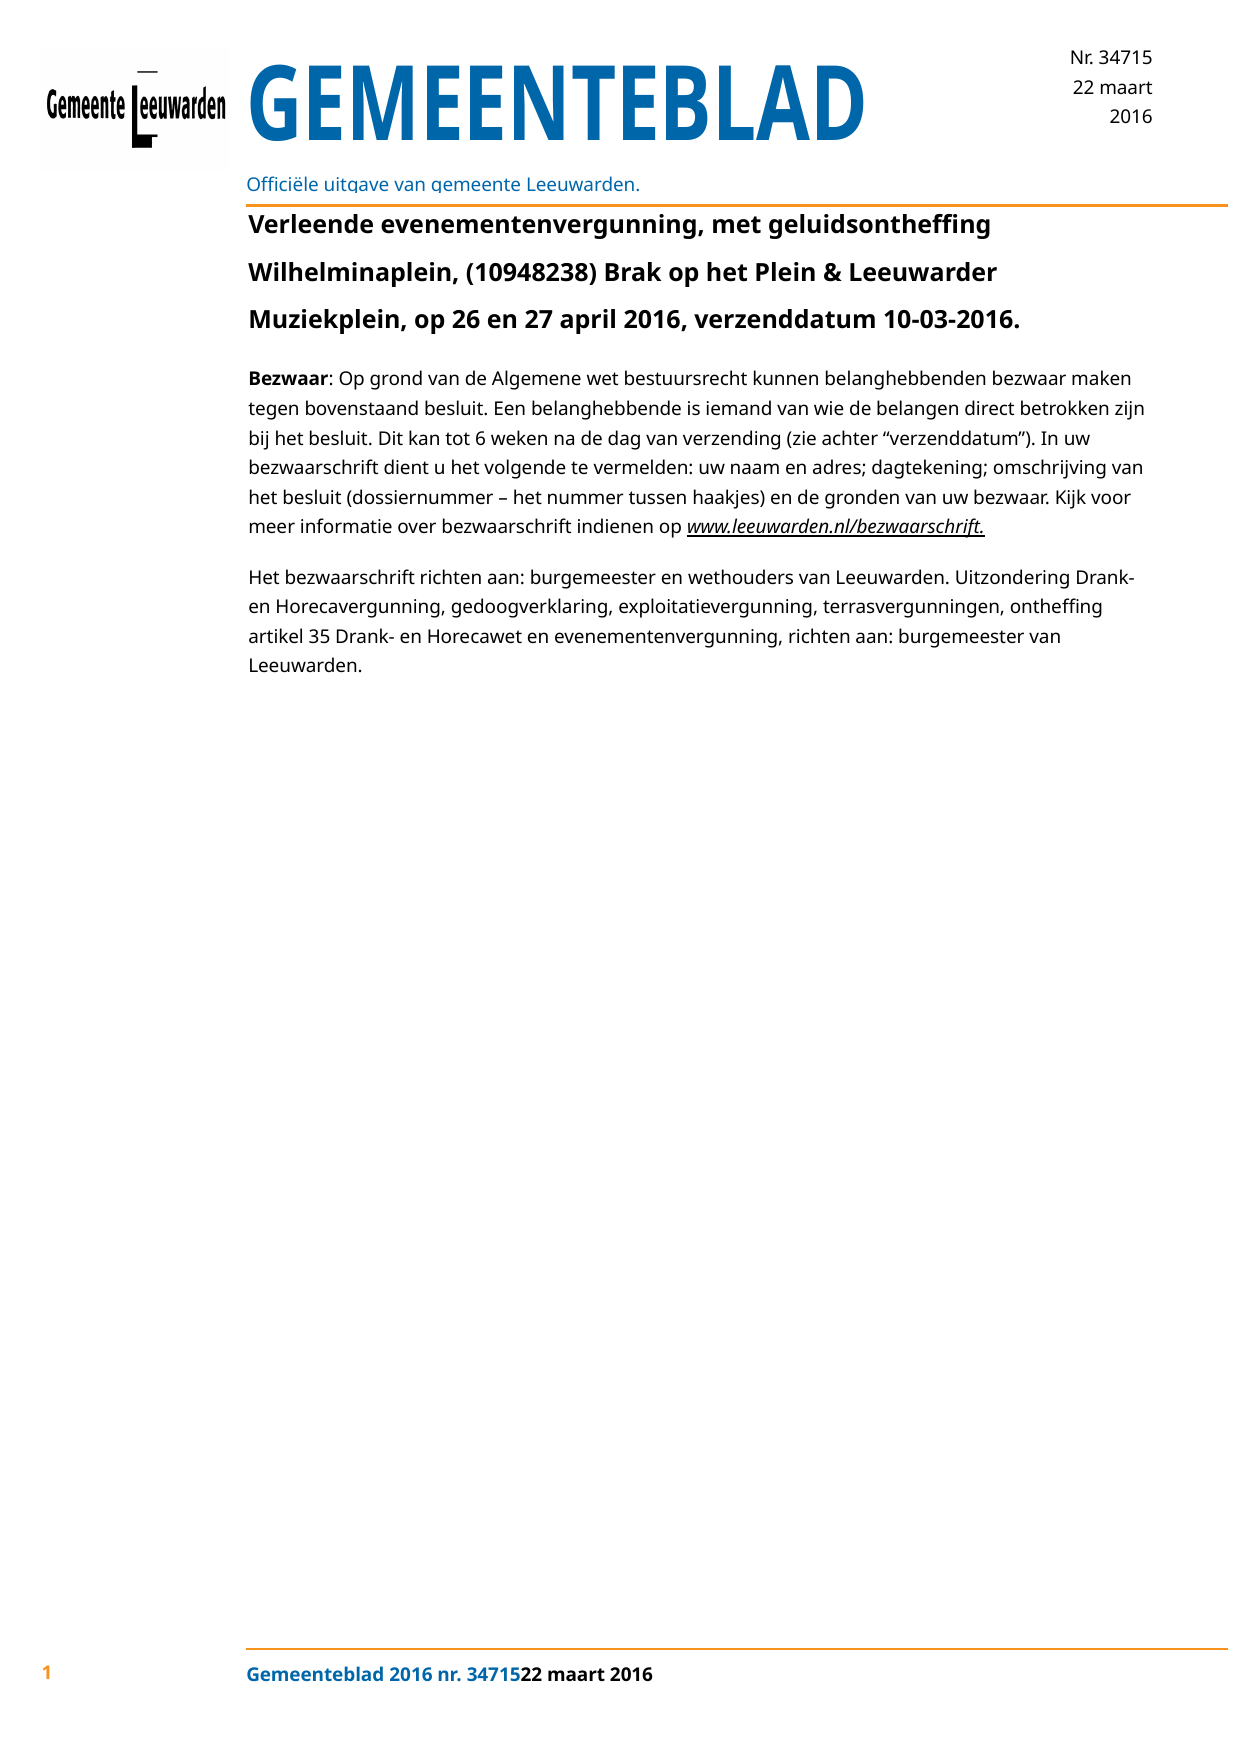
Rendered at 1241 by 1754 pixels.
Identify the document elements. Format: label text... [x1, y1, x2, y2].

text Verleende evenementenvergunning, met geluidsontheffing Wilhelminaplein, (10948238) Brak op het Plein & Leeuwarder Muziekplein, op 26 en 27 april 2016, verzenddatum 10-03-2016. [248, 207, 1152, 336]
picture [41, 47, 231, 172]
text Het bezwaarschrift richten aan: burgemeester en wethouders van Leeuwarden. Uitzondering Drank- en Horecavergunning, gedoogverklaring, exploitatievergunning, terrasvergunningen, ontheffing artikel 35 Drank- en Horecawet en evenementenvergunning, richten aan: burgemeester van Leeuwarden. [248, 564, 1152, 678]
text Bezwaar: Op grond van de Algemene wet bestuursrecht kunnen belanghebbenden bezwaar maken tegen bovenstaand besluit. Een belanghebbende is iemand van wie de belangen direct betrokken zijn bij het besluit. Dit kan tot 6 weken na de dag van verzending (zie achter “verzenddatum”). In uw bezwaarschrift dient u het volgende te vermelden: uw naam en adres; dagtekening; omschrijving van het besluit (dossiernummer – het nummer tussen haakjes) en de gronden van uw bezwaar. Kijk voor meer informatie over bezwaarschrift indienen op www.leeuwarden.nl/bezwaarschrift. [248, 366, 1152, 539]
